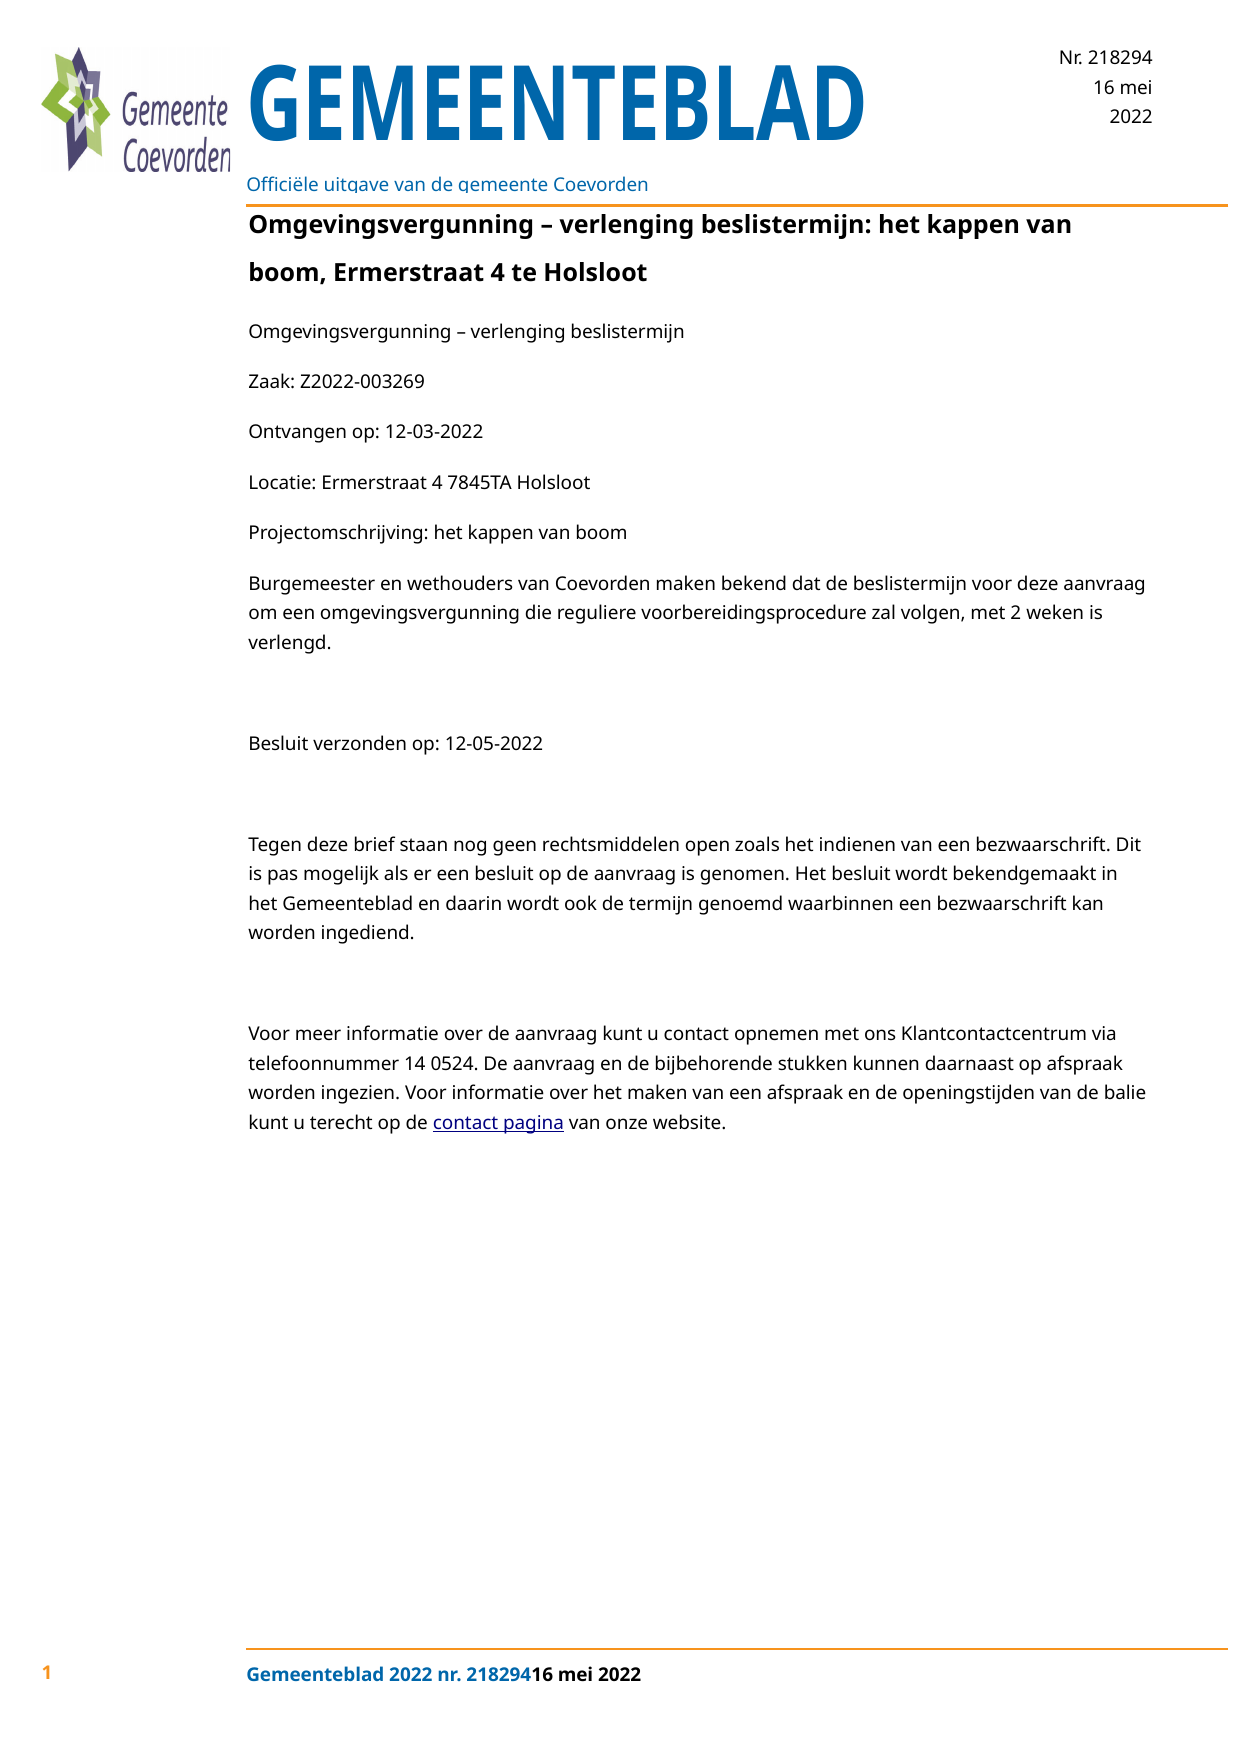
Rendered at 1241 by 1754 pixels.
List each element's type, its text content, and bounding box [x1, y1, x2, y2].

text Omgevingsvergunning – verlenging beslistermijn: het kappen van boom, Ermerstraat 4 te Holsloot [248, 207, 1152, 288]
text Burgemeester en wethouders van Coevorden maken bekend dat de beslistermijn voor deze aanvraag om een omgevingsvergunning die reguliere voorbereidingsprocedure zal volgen, met 2 weken is verlengd. [248, 570, 1152, 655]
picture [41, 47, 231, 172]
text Tegen deze brief staan nog geen rechtsmiddelen open zoals het indienen van een bezwaarschrift. Dit is pas mogelijk als er een besluit op de aanvraag is genomen. Het besluit wordt bekendgemaakt in het Gemeenteblad en daarin wordt ook de termijn genoemd waarbinnen een bezwaarschrift kan worden ingediend. [248, 831, 1152, 945]
text Omgevingsvergunning – verlenging beslistermijn [248, 318, 1152, 344]
text Projectomschrijving: het kappen van boom [248, 519, 1152, 545]
text Voor meer informatie over de aanvraag kunt u contact opnemen met ons Klantcontactcentrum via telefoonnummer 14 0524. De aanvraag en de bijbehorende stukken kunnen daarnaast op afspraak worden ingezien. Voor informatie over het maken van een afspraak en de openingstijden van de balie kunt u terecht op de contact pagina van onze website. [248, 1020, 1152, 1135]
text Besluit verzonden op: 12-05-2022 [248, 730, 1152, 756]
text Ontvangen op: 12-03-2022 [248, 419, 1152, 444]
text Locatie: Ermerstraat 4 7845TA Holsloot [248, 469, 1152, 495]
text Zaak: Z2022-003269 [248, 368, 1152, 394]
